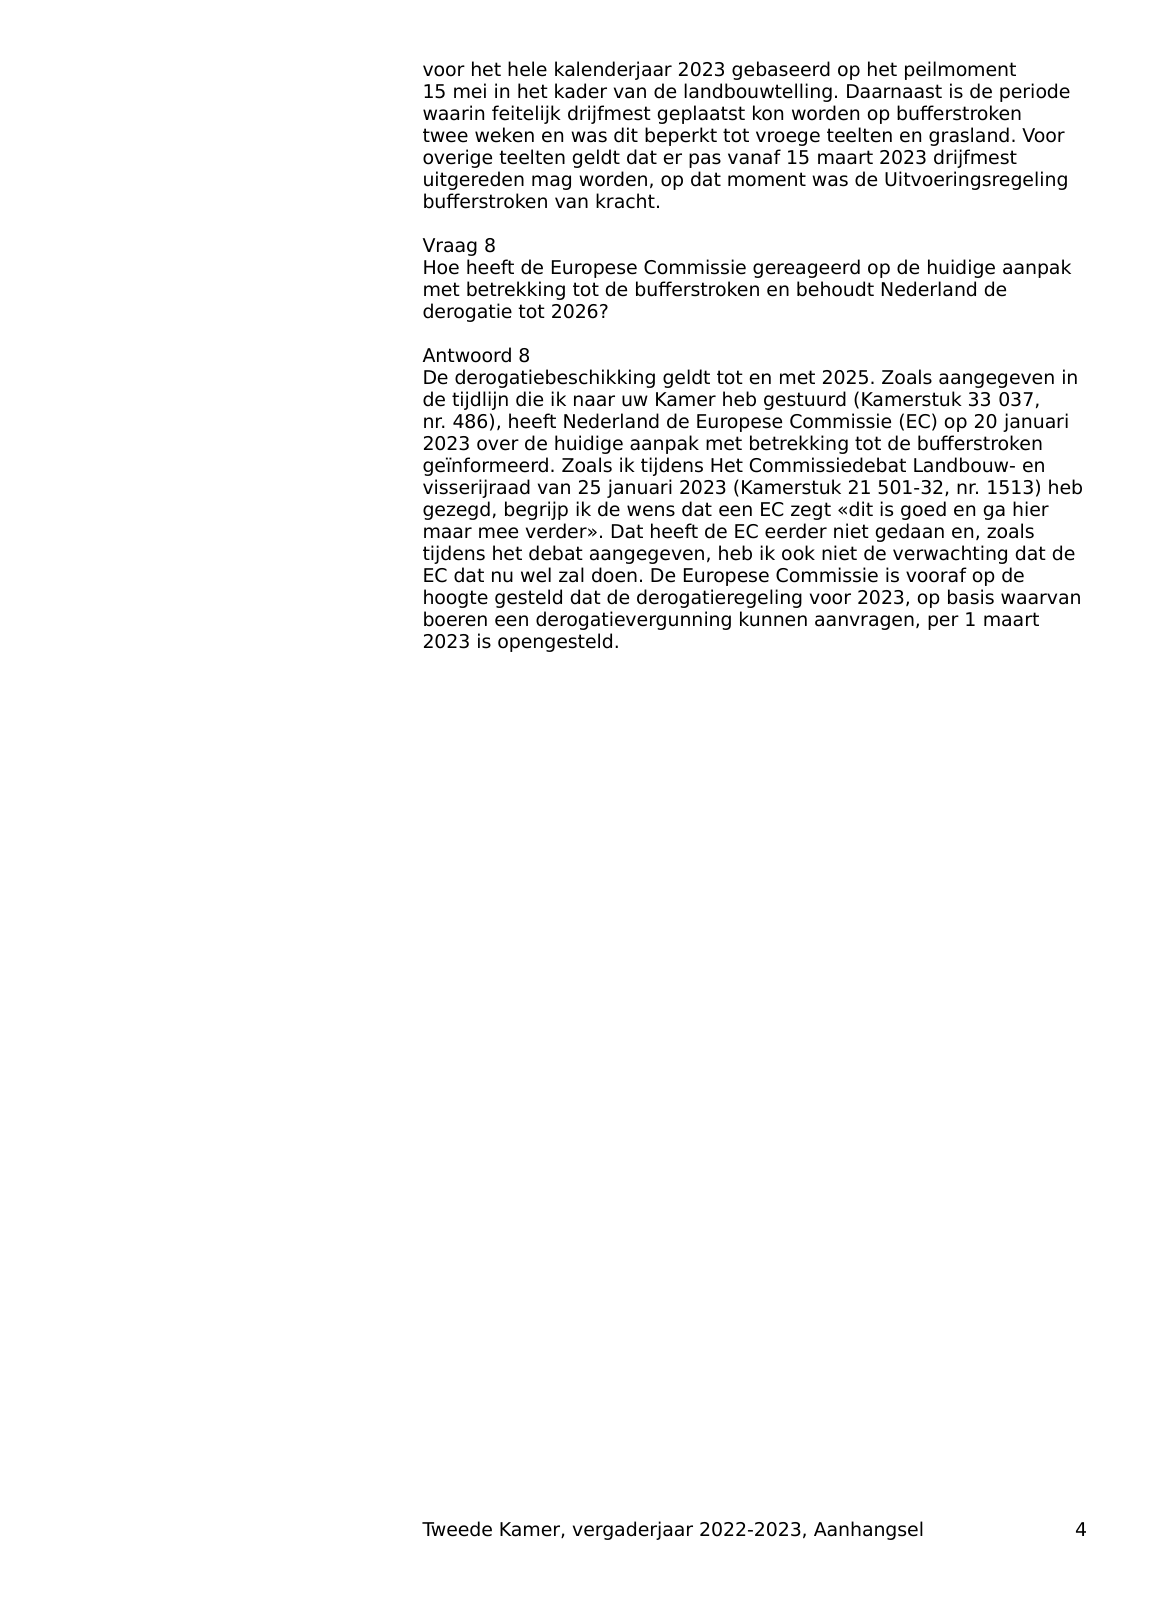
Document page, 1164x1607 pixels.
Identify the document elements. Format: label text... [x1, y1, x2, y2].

text De derogatiebeschikking geldt tot en met 2025. Zoals aangegeven in de tijdlijn die ik naar uw Kamer heb gestuurd (Kamerstuk 33 037, nr. 486), heeft Nederland de Europese Commissie (EC) op 20 januari 2023 over de huidige aanpak met betrekking tot de bufferstroken geïnformeerd. Zoals ik tijdens Het Commissiedebat Landbouw- en visserijraad van 25 januari 2023 (Kamerstuk 21 501-32, nr. 1513) heb gezegd, begrijp ik de wens dat een EC zegt «dit is goed en ga hier maar mee verder». Dat heeft de EC eerder niet gedaan en, zoals tijdens het debat aangegeven, heb ik ook niet de verwachting dat de EC dat nu wel zal doen. De Europese Commissie is vooraf op de hoogte gesteld dat de derogatieregeling voor 2023, op basis waarvan boeren een derogatievergunning kunnen aanvragen, per 1 maart 2023 is opengesteld. [422, 367, 1087, 653]
text Hoe heeft de Europese Commissie gereageerd op de huidige aanpak met betrekking tot de bufferstroken en behoudt Nederland de derogatie tot 2026? [422, 257, 1087, 323]
text Vraag 8 [422, 235, 1087, 257]
text Antwoord 8 [422, 345, 1087, 367]
text voor het hele kalenderjaar 2023 gebaseerd op het peilmoment 15 mei in het kader van de landbouwtelling. Daarnaast is de periode waarin feitelijk drijfmest geplaatst kon worden op bufferstroken twee weken en was dit beperkt tot vroege teelten en grasland. Voor overige teelten geldt dat er pas vanaf 15 maart 2023 drijfmest uitgereden mag worden, op dat moment was de Uitvoeringsregeling bufferstroken van kracht. [422, 59, 1087, 213]
